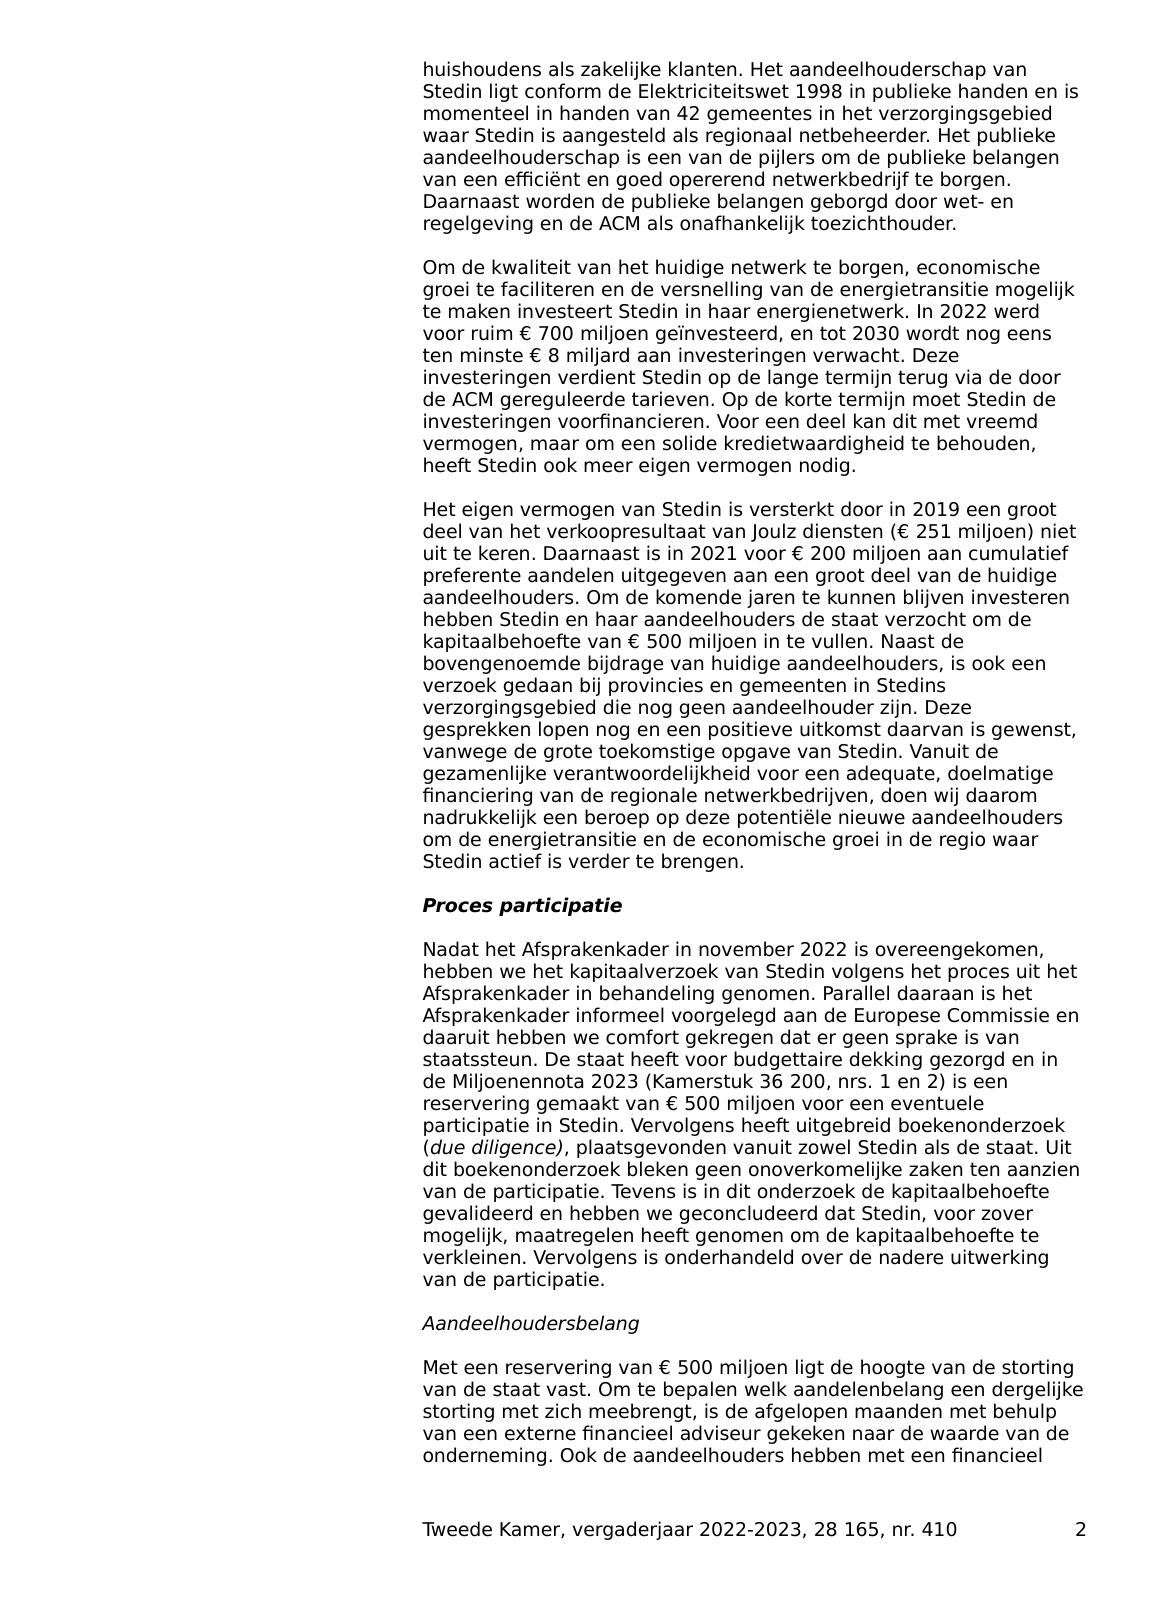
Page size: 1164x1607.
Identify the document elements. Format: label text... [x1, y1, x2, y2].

subtitle Aandeelhoudersbelang [422, 1313, 1087, 1335]
text Om de kwaliteit van het huidige netwerk te borgen, economische groei te faciliteren en de versnelling van de energietransitie mogelijk te maken investeert Stedin in haar energienetwerk. In 2022 werd voor ruim € 700 miljoen geïnvesteerd, en tot 2030 wordt nog eens ten minste € 8 miljard aan investeringen verwacht. Deze investeringen verdient Stedin op de lange termijn terug via de door de ACM gereguleerde tarieven. Op de korte termijn moet Stedin de investeringen voorfinancieren. Voor een deel kan dit met vreemd vermogen, maar om een solide kredietwaardigheid te behouden, heeft Stedin ook meer eigen vermogen nodig. [422, 257, 1087, 477]
text Nadat het Afsprakenkader in november 2022 is overeengekomen, hebben we het kapitaalverzoek van Stedin volgens het proces uit het Afsprakenkader in behandeling genomen. Parallel daaraan is het Afsprakenkader informeel voorgelegd aan de Europese Commissie en daaruit hebben we comfort gekregen dat er geen sprake is van staatssteun. De staat heeft voor budgettaire dekking gezorgd en in de Miljoenennota 2023 (Kamerstuk 36 200, nrs. 1 en 2) is een reservering gemaakt van € 500 miljoen voor een eventuele participatie in Stedin. Vervolgens heeft uitgebreid boekenonderzoek (due diligence), plaatsgevonden vanuit zowel Stedin als de staat. Uit dit boekenonderzoek bleken geen onoverkomelijke zaken ten aanzien van de participatie. Tevens is in dit onderzoek de kapitaalbehoefte gevalideerd en hebben we geconcludeerd dat Stedin, voor zover mogelijk, maatregelen heeft genomen om de kapitaalbehoefte te verkleinen. Vervolgens is onderhandeld over de nadere uitwerking van de participatie. [422, 939, 1087, 1291]
text Het eigen vermogen van Stedin is versterkt door in 2019 een groot deel van het verkoopresultaat van Joulz diensten (€ 251 miljoen) niet uit te keren. Daarnaast is in 2021 voor € 200 miljoen aan cumulatief preferente aandelen uitgegeven aan een groot deel van de huidige aandeelhouders. Om de komende jaren te kunnen blijven investeren hebben Stedin en haar aandeelhouders de staat verzocht om de kapitaalbehoefte van € 500 miljoen in te vullen. Naast de bovengenoemde bijdrage van huidige aandeelhouders, is ook een verzoek gedaan bij provincies en gemeenten in Stedins verzorgingsgebied die nog geen aandeelhouder zijn. Deze gesprekken lopen nog en een positieve uitkomst daarvan is gewenst, vanwege de grote toekomstige opgave van Stedin. Vanuit de gezamenlijke verantwoordelijkheid voor een adequate, doelmatige financiering van de regionale netwerkbedrijven, doen wij daarom nadrukkelijk een beroep op deze potentiële nieuwe aandeelhouders om de energietransitie en de economische groei in de regio waar Stedin actief is verder te brengen. [422, 499, 1087, 873]
text huishoudens als zakelijke klanten. Het aandeelhouderschap van Stedin ligt conform de Elektriciteitswet 1998 in publieke handen en is momenteel in handen van 42 gemeentes in het verzorgingsgebied waar Stedin is aangesteld als regionaal netbeheerder. Het publieke aandeelhouderschap is een van de pijlers om de publieke belangen van een efficiënt en goed opererend netwerkbedrijf te borgen. Daarnaast worden de publieke belangen geborgd door wet- en regelgeving en de ACM als onafhankelijk toezichthouder. [422, 59, 1087, 235]
text Met een reservering van € 500 miljoen ligt de hoogte van de storting van de staat vast. Om te bepalen welk aandelenbelang een dergelijke storting met zich meebrengt, is de afgelopen maanden met behulp van een externe financieel adviseur gekeken naar de waarde van de onderneming. Ook de aandeelhouders hebben met een financieel [422, 1357, 1087, 1467]
subtitle Proces participatie [422, 895, 1087, 917]
